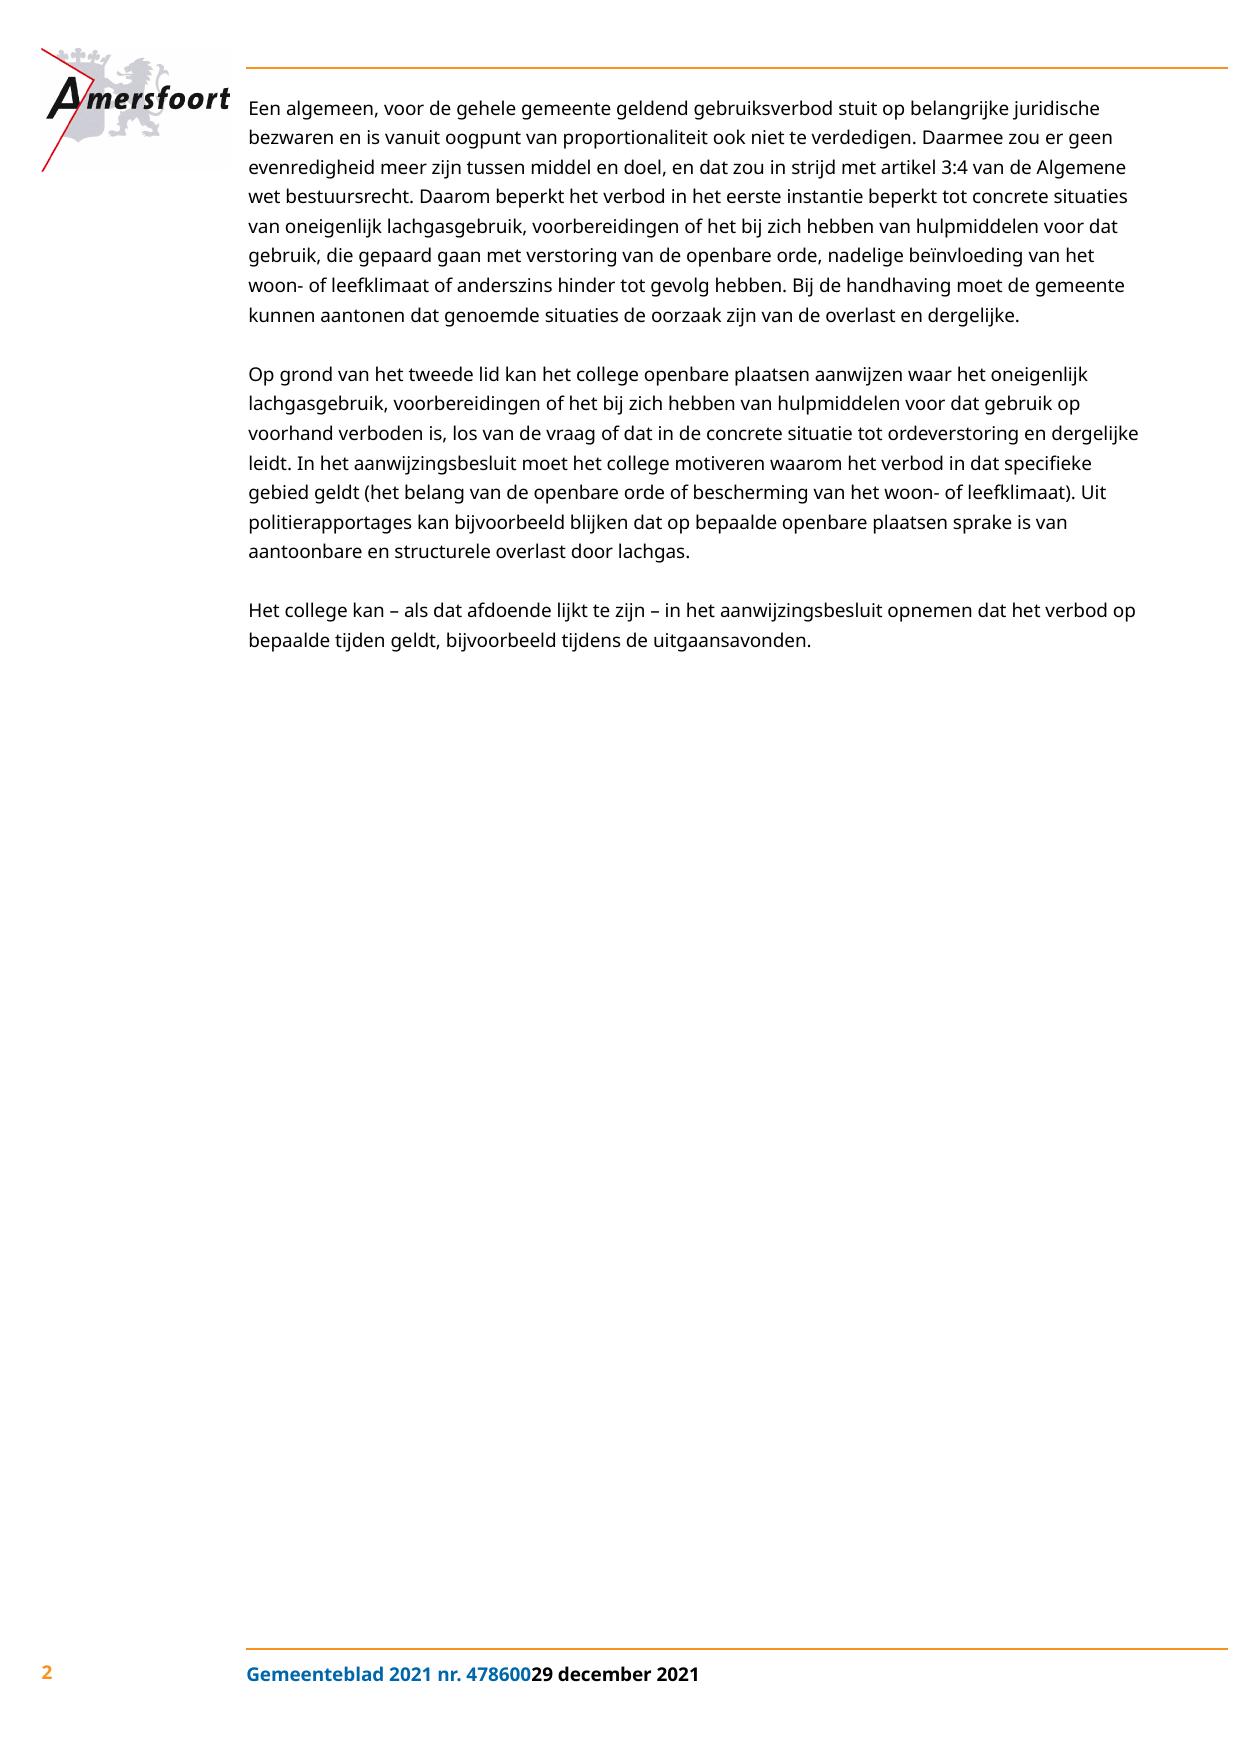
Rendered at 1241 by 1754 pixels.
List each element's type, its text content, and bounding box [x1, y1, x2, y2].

text Op grond van het tweede lid kan het college openbare plaatsen aanwijzen waar het oneigenlijk lachgasgebruik, voorbereidingen of het bij zich hebben van hulpmiddelen voor dat gebruik op voorhand verboden is, los van de vraag of dat in de concrete situatie tot ordeverstoring en dergelijke leidt. In het aanwijzingsbesluit moet het college motiveren waarom het verbod in dat specifieke gebied geldt (het belang van de openbare orde of bescherming van het woon- of leefklimaat). Uit politierapportages kan bijvoorbeeld blijken dat op bepaalde openbare plaatsen sprake is van aantoonbare en structurele overlast door lachgas. [248, 361, 1152, 564]
picture [41, 47, 231, 172]
text Het college kan – als dat afdoende lijkt te zijn – in het aanwijzingsbesluit opnemen dat het verbod op bepaalde tijden geldt, bijvoorbeeld tijdens de uitgaansavonden. [248, 598, 1152, 653]
text Een algemeen, voor de gehele gemeente geldend gebruiksverbod stuit op belangrijke juridische bezwaren en is vanuit oogpunt van proportionaliteit ook niet te verdedigen. Daarmee zou er geen evenredigheid meer zijn tussen middel en doel, en dat zou in strijd met artikel 3:4 van de Algemene wet bestuursrecht. Daarom beperkt het verbod in het eerste instantie beperkt tot concrete situaties van oneigenlijk lachgasgebruik, voorbereidingen of het bij zich hebben van hulpmiddelen voor dat gebruik, die gepaard gaan met verstoring van de openbare orde, nadelige beïnvloeding van het woon- of leefklimaat of anderszins hinder tot gevolg hebben. Bij de handhaving moet de gemeente kunnen aantonen dat genoemde situaties de oorzaak zijn van de overlast en dergelijke. [248, 95, 1152, 328]
